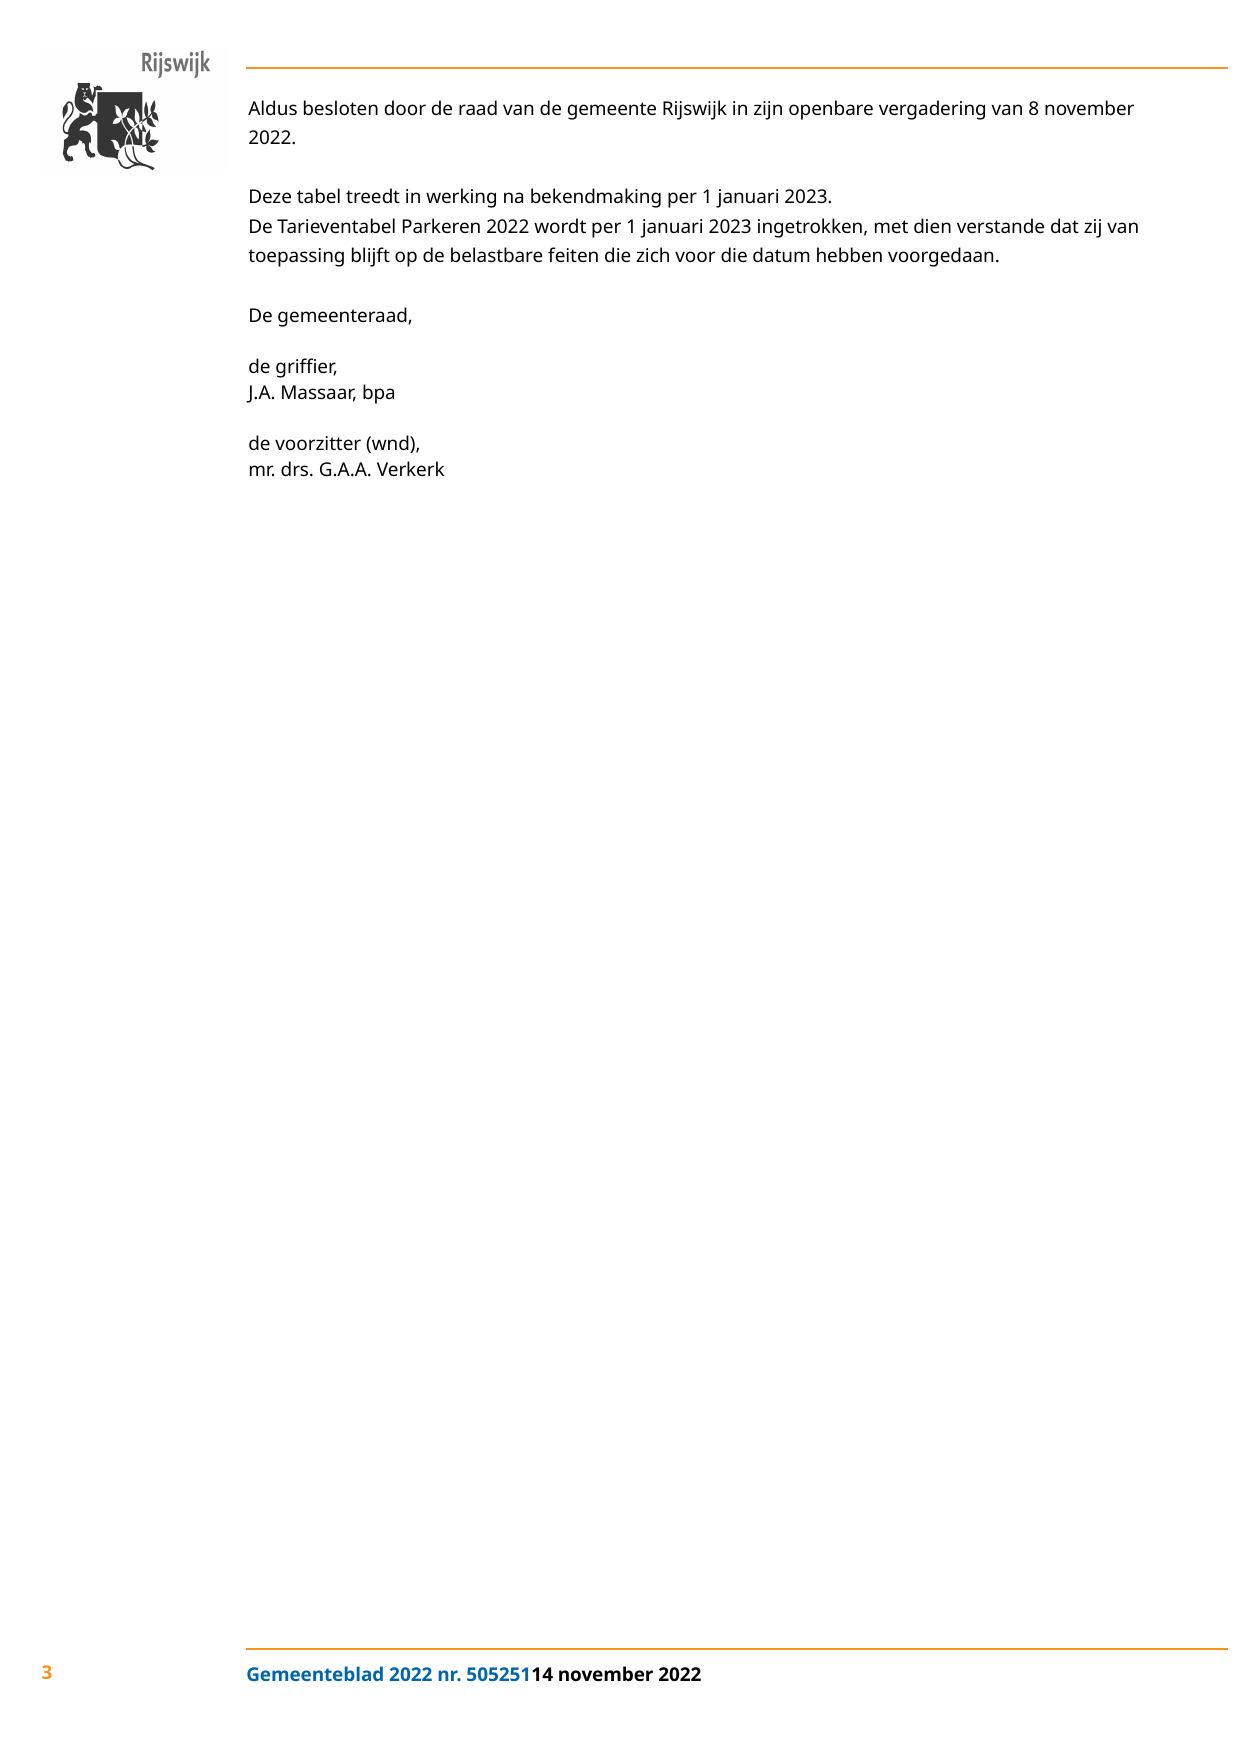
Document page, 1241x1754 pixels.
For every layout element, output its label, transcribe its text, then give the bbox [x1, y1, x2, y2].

text Aldus besloten door de raad van de gemeente Rijswijk in zijn openbare vergadering van 8 november 2022. [248, 95, 1152, 150]
text De Tarieventabel Parkeren 2022 wordt per 1 januari 2023 ingetrokken, met dien verstande dat zij van toepassing blijft op de belastbare feiten die zich voor die datum hebben voorgedaan. [248, 213, 1152, 268]
text de voorzitter (wnd), [248, 431, 1152, 456]
text de griffier, [248, 353, 1152, 379]
picture [41, 47, 231, 172]
text mr. drs. G.A.A. Verkerk [248, 456, 1152, 482]
text Deze tabel treedt in werking na bekendmaking per 1 januari 2023. [248, 183, 1152, 209]
text De gemeenteraad, [248, 302, 1152, 328]
text J.A. Massaar, bpa [248, 379, 1152, 405]
